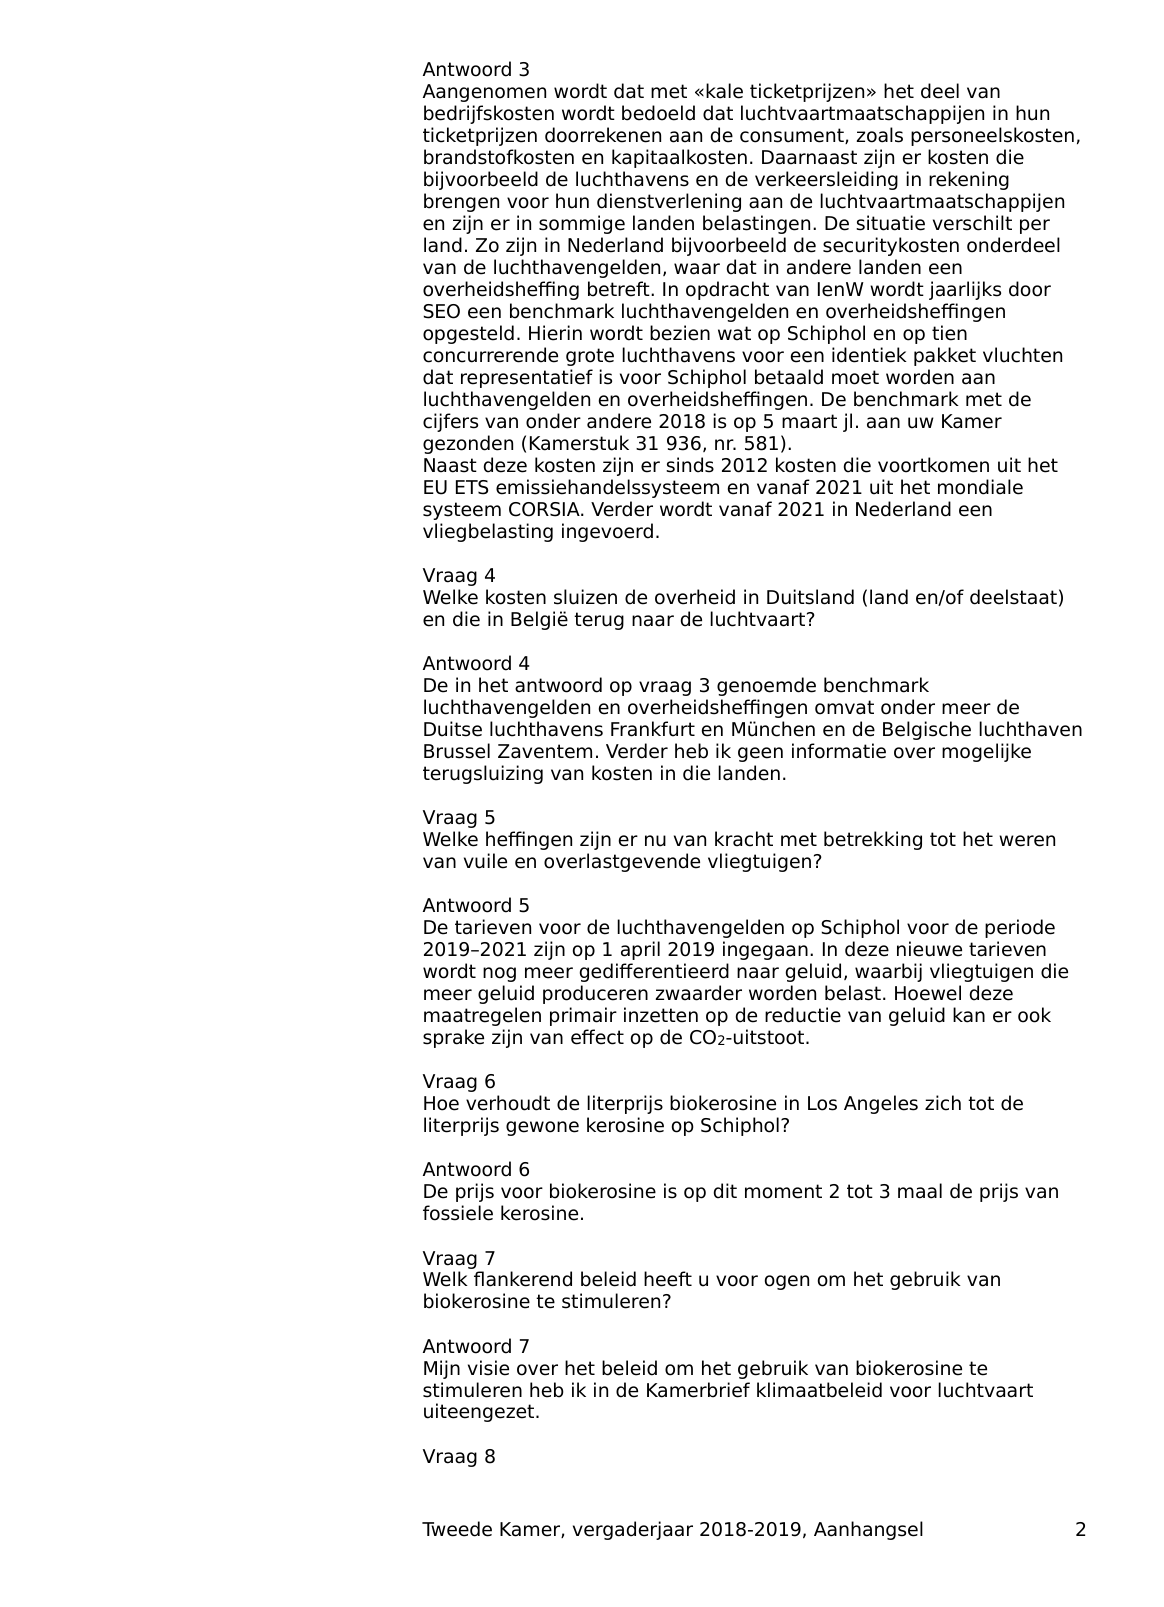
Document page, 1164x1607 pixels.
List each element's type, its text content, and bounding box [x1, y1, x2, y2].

text Naast deze kosten zijn er sinds 2012 kosten die voortkomen uit het EU ETS emissiehandelssysteem en vanaf 2021 uit het mondiale systeem CORSIA. Verder wordt vanaf 2021 in Nederland een vliegbelasting ingevoerd. [422, 455, 1087, 543]
text Hoe verhoudt de literprijs biokerosine in Los Angeles zich tot de literprijs gewone kerosine op Schiphol? [422, 1093, 1087, 1137]
text Aangenomen wordt dat met «kale ticketprijzen» het deel van bedrijfskosten wordt bedoeld dat luchtvaartmaatschappijen in hun ticketprijzen doorrekenen aan de consument, zoals personeelskosten, brandstofkosten en kapitaalkosten. Daarnaast zijn er kosten die bijvoorbeeld de luchthavens en de verkeersleiding in rekening brengen voor hun dienstverlening aan de luchtvaartmaatschappijen en zijn er in sommige landen belastingen. De situatie verschilt per land. Zo zijn in Nederland bijvoorbeeld de securitykosten onderdeel van de luchthavengelden, waar dat in andere landen een overheidsheffing betreft. In opdracht van IenW wordt jaarlijks door SEO een benchmark luchthavengelden en overheidsheffingen opgesteld. Hierin wordt bezien wat op Schiphol en op tien concurrerende grote luchthavens voor een identiek pakket vluchten dat representatief is voor Schiphol betaald moet worden aan luchthavengelden en overheidsheffingen. De benchmark met de cijfers van onder andere 2018 is op 5 maart jl. aan uw Kamer gezonden (Kamerstuk 31 936, nr. 581). [422, 81, 1087, 455]
text Vraag 6 [422, 1071, 1087, 1093]
text Vraag 5 [422, 807, 1087, 829]
text Antwoord 6 [422, 1159, 1087, 1181]
text De prijs voor biokerosine is op dit moment 2 tot 3 maal de prijs van fossiele kerosine. [422, 1181, 1087, 1225]
text Antwoord 4 [422, 653, 1087, 675]
text De tarieven voor de luchthavengelden op Schiphol voor de periode 2019–2021 zijn op 1 april 2019 ingegaan. In deze nieuwe tarieven wordt nog meer gedifferentieerd naar geluid, waarbij vliegtuigen die meer geluid produceren zwaarder worden belast. Hoewel deze maatregelen primair inzetten op de reductie van geluid kan er ook sprake zijn van effect op de CO2-uitstoot. [422, 917, 1087, 1049]
text Antwoord 3 [422, 59, 1087, 81]
text Welke kosten sluizen de overheid in Duitsland (land en/of deelstaat) en die in België terug naar de luchtvaart? [422, 587, 1087, 631]
text Welk flankerend beleid heeft u voor ogen om het gebruik van biokerosine te stimuleren? [422, 1269, 1087, 1313]
text Antwoord 5 [422, 895, 1087, 917]
text De in het antwoord op vraag 3 genoemde benchmark luchthavengelden en overheidsheffingen omvat onder meer de Duitse luchthavens Frankfurt en München en de Belgische luchthaven Brussel Zaventem. Verder heb ik geen informatie over mogelijke terugsluizing van kosten in die landen. [422, 675, 1087, 785]
text Vraag 4 [422, 565, 1087, 587]
text Welke heffingen zijn er nu van kracht met betrekking tot het weren van vuile en overlastgevende vliegtuigen? [422, 829, 1087, 873]
text Vraag 7 [422, 1247, 1087, 1269]
text Mijn visie over het beleid om het gebruik van biokerosine te stimuleren heb ik in de Kamerbrief klimaatbeleid voor luchtvaart uiteengezet. [422, 1357, 1087, 1423]
text Antwoord 7 [422, 1336, 1087, 1357]
text Vraag 8 [422, 1446, 1087, 1468]
